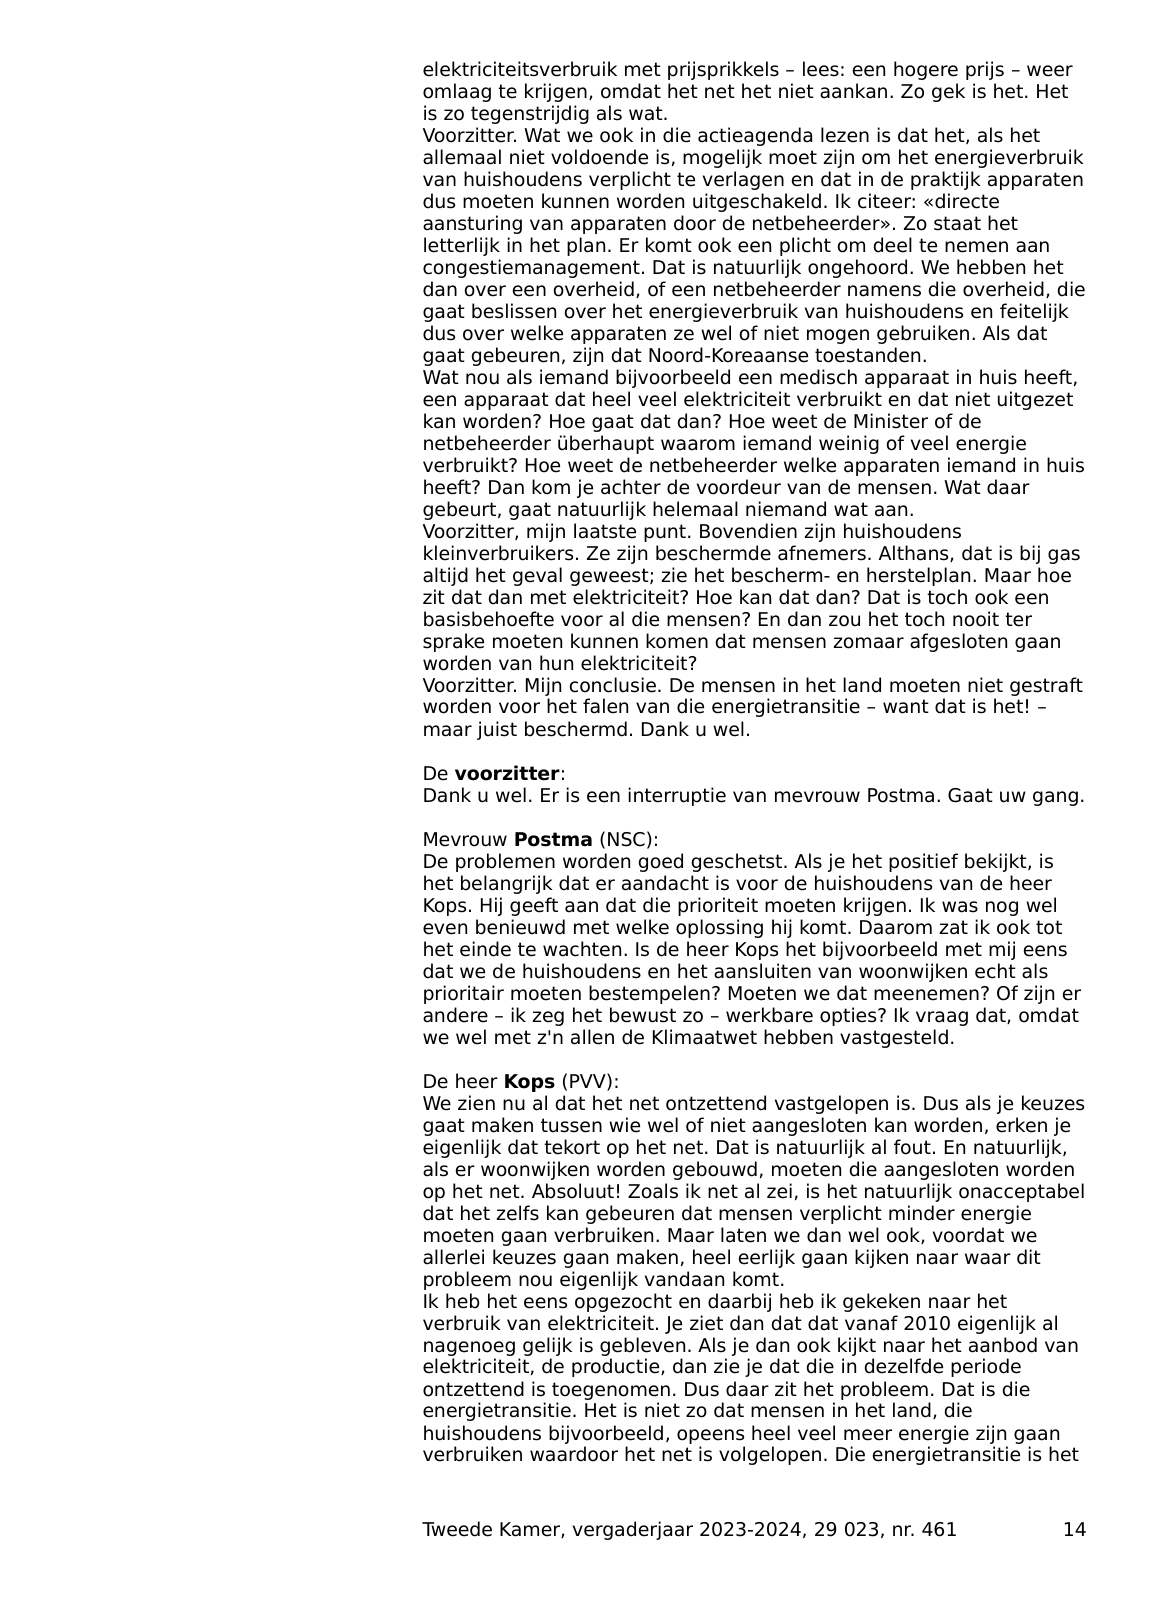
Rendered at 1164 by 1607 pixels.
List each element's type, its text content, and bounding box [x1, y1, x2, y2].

text Wat nou als iemand bijvoorbeeld een medisch apparaat in huis heeft, een apparaat dat heel veel elektriciteit verbruikt en dat niet uitgezet kan worden? Hoe gaat dat dan? Hoe weet de Minister of de netbeheerder überhaupt waarom iemand weinig of veel energie verbruikt? Hoe weet de netbeheerder welke apparaten iemand in huis heeft? Dan kom je achter de voordeur van de mensen. Wat daar gebeurt, gaat natuurlijk helemaal niemand wat aan. [422, 367, 1087, 521]
text Voorzitter. Wat we ook in die actieagenda lezen is dat het, als het allemaal niet voldoende is, mogelijk moet zijn om het energieverbruik van huishoudens verplicht te verlagen en dat in de praktijk apparaten dus moeten kunnen worden uitgeschakeld. Ik citeer: «directe aansturing van apparaten door de netbeheerder». Zo staat het letterlijk in het plan. Er komt ook een plicht om deel te nemen aan congestiemanagement. Dat is natuurlijk ongehoord. We hebben het dan over een overheid, of een netbeheerder namens die overheid, die gaat beslissen over het energieverbruik van huishoudens en feitelijk dus over welke apparaten ze wel of niet mogen gebruiken. Als dat gaat gebeuren, zijn dat Noord-Koreaanse toestanden. [422, 125, 1087, 367]
text We zien nu al dat het net ontzettend vastgelopen is. Dus als je keuzes gaat maken tussen wie wel of niet aangesloten kan worden, erken je eigenlijk dat tekort op het net. Dat is natuurlijk al fout. En natuurlijk, als er woonwijken worden gebouwd, moeten die aangesloten worden op het net. Absoluut! Zoals ik net al zei, is het natuurlijk onacceptabel dat het zelfs kan gebeuren dat mensen verplicht minder energie moeten gaan verbruiken. Maar laten we dan wel ook, voordat we allerlei keuzes gaan maken, heel eerlijk gaan kijken naar waar dit probleem nou eigenlijk vandaan komt. [422, 1093, 1087, 1291]
text Dank u wel. Er is een interruptie van mevrouw Postma. Gaat uw gang. [422, 784, 1087, 807]
text De voorzitter: [422, 763, 1087, 784]
text Ik heb het eens opgezocht en daarbij heb ik gekeken naar het verbruik van elektriciteit. Je ziet dan dat dat vanaf 2010 eigenlijk al nagenoeg gelijk is gebleven. Als je dan ook kijkt naar het aanbod van elektriciteit, de productie, dan zie je dat die in dezelfde periode ontzettend is toegenomen. Dus daar zit het probleem. Dat is die energietransitie. Het is niet zo dat mensen in het land, die huishoudens bijvoorbeeld, opeens heel veel meer energie zijn gaan verbruiken waardoor het net is volgelopen. Die energietransitie is het [422, 1291, 1087, 1466]
text De heer Kops (PVV): [422, 1071, 1087, 1093]
text De problemen worden goed geschetst. Als je het positief bekijkt, is het belangrijk dat er aandacht is voor de huishoudens van de heer Kops. Hij geeft aan dat die prioriteit moeten krijgen. Ik was nog wel even benieuwd met welke oplossing hij komt. Daarom zat ik ook tot het einde te wachten. Is de heer Kops het bijvoorbeeld met mij eens dat we de huishoudens en het aansluiten van woonwijken echt als prioritair moeten bestempelen? Moeten we dat meenemen? Of zijn er andere – ik zeg het bewust zo – werkbare opties? Ik vraag dat, omdat we wel met z'n allen de Klimaatwet hebben vastgesteld. [422, 851, 1087, 1048]
text Voorzitter. Mijn conclusie. De mensen in het land moeten niet gestraft worden voor het falen van die energietransitie – want dat is het! – maar juist beschermd. Dank u wel. [422, 674, 1087, 740]
text Voorzitter, mijn laatste punt. Bovendien zijn huishoudens kleinverbruikers. Ze zijn beschermde afnemers. Althans, dat is bij gas altijd het geval geweest; zie het bescherm- en herstelplan. Maar hoe zit dat dan met elektriciteit? Hoe kan dat dan? Dat is toch ook een basisbehoefte voor al die mensen? En dan zou het toch nooit ter sprake moeten kunnen komen dat mensen zomaar afgesloten gaan worden van hun elektriciteit? [422, 521, 1087, 674]
text Mevrouw Postma (NSC): [422, 829, 1087, 851]
text elektriciteitsverbruik met prijsprikkels – lees: een hogere prijs – weer omlaag te krijgen, omdat het net het niet aankan. Zo gek is het. Het is zo tegenstrijdig als wat. [422, 59, 1087, 125]
